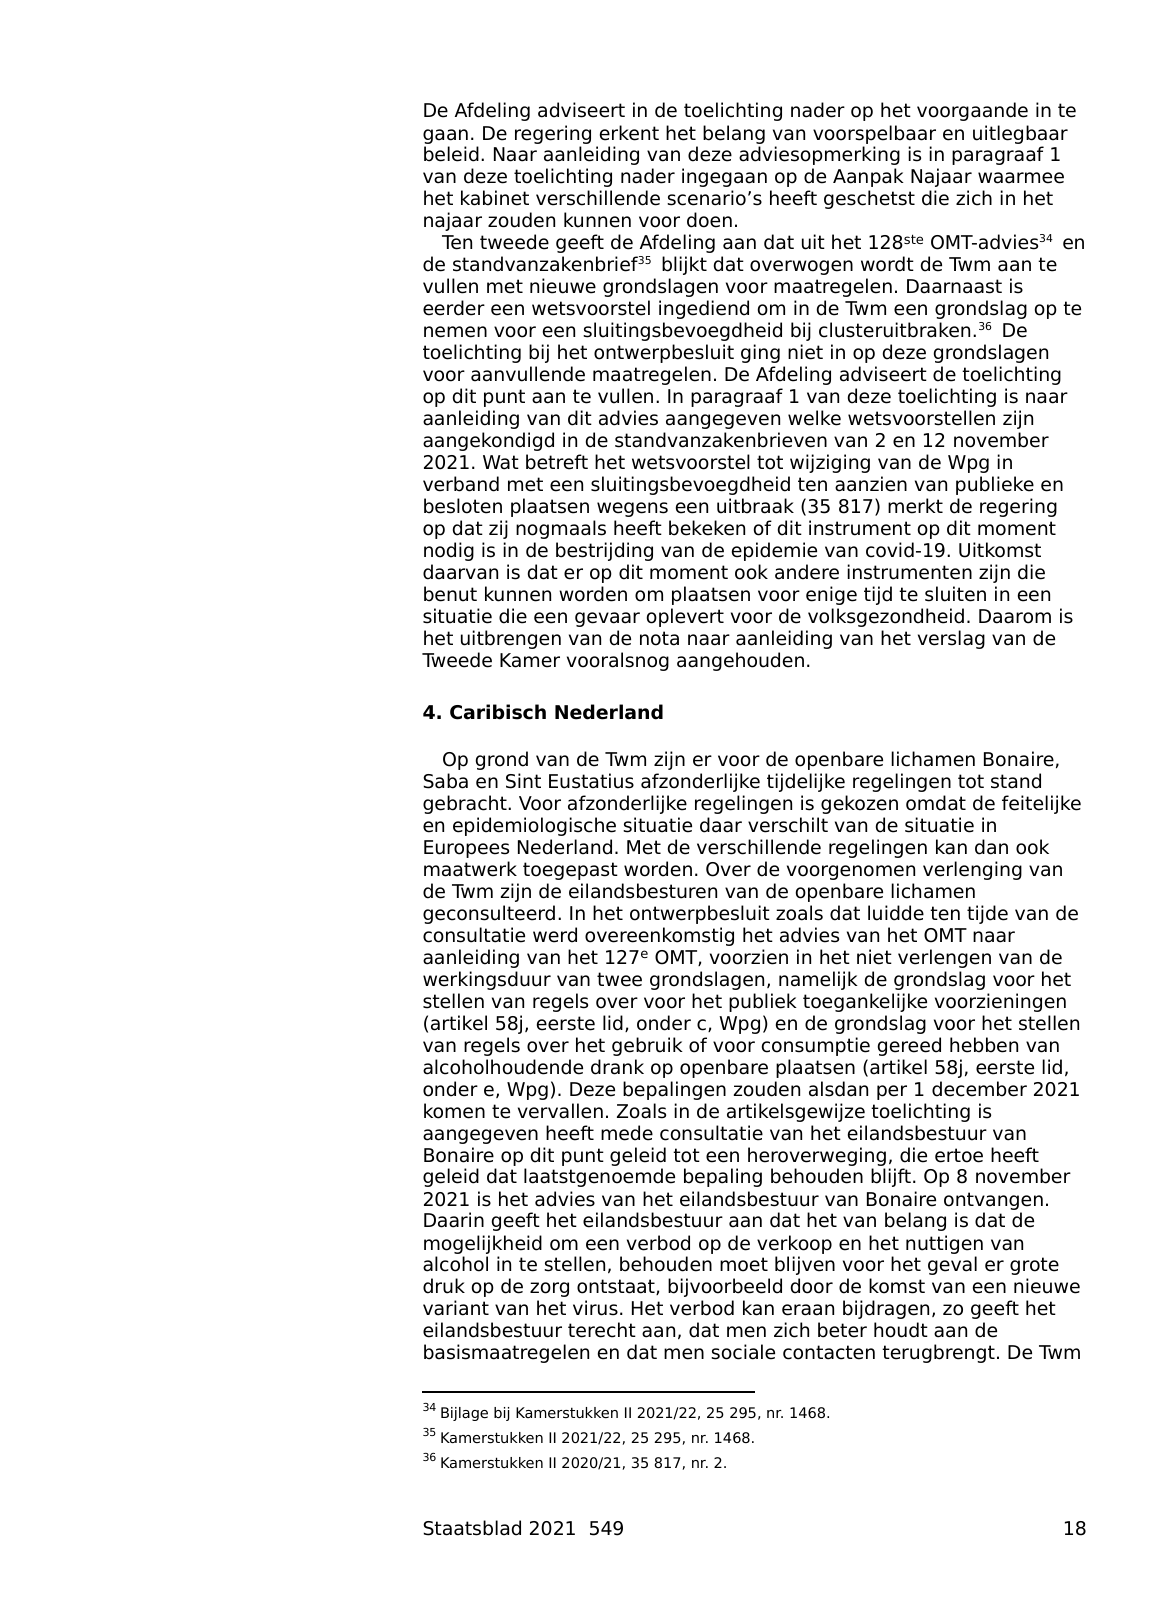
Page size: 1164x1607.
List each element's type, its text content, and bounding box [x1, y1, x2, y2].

text Op grond van de Twm zijn er voor de openbare lichamen Bonaire, Saba en Sint Eustatius afzonderlijke tijdelijke regelingen tot stand gebracht. Voor afzonderlijke regelingen is gekozen omdat de feitelijke en epidemiologische situatie daar verschilt van de situatie in Europees Nederland. Met de verschillende regelingen kan dan ook maatwerk toegepast worden. Over de voorgenomen verlenging van de Twm zijn de eilandsbesturen van de openbare lichamen geconsulteerd. In het ontwerpbesluit zoals dat luidde ten tijde van de consultatie werd overeenkomstig het advies van het OMT naar aanleiding van het 127e OMT, voorzien in het niet verlengen van de werkingsduur van twee grondslagen, namelijk de grondslag voor het stellen van regels over voor het publiek toegankelijke voorzieningen (artikel 58j, eerste lid, onder c, Wpg) en de grondslag voor het stellen van regels over het gebruik of voor consumptie gereed hebben van alcoholhoudende drank op openbare plaatsen (artikel 58j, eerste lid, onder e, Wpg). Deze bepalingen zouden alsdan per 1 december 2021 komen te vervallen. Zoals in de artikelsgewijze toelichting is aangegeven heeft mede consultatie van het eilandsbestuur van Bonaire op dit punt geleid tot een heroverweging, die ertoe heeft geleid dat laatstgenoemde bepaling behouden blijft. Op 8 november 2021 is het advies van het eilandsbestuur van Bonaire ontvangen. Daarin geeft het eilandsbestuur aan dat het van belang is dat de mogelijkheid om een verbod op de verkoop en het nuttigen van alcohol in te stellen, behouden moet blijven voor het geval er grote druk op de zorg ontstaat, bijvoorbeeld door de komst van een nieuwe variant van het virus. Het verbod kan eraan bijdragen, zo geeft het eilandsbestuur terecht aan, dat men zich beter houdt aan de basismaatregelen en dat men sociale contacten terugbrengt. De Twm [422, 749, 1087, 1364]
text Kamerstukken II 2021/22, 25 295, nr. 1468. [422, 1426, 1087, 1448]
text Bijlage bij Kamerstukken II 2021/22, 25 295, nr. 1468. [422, 1401, 1087, 1423]
text Ten tweede geeft de Afdeling aan dat uit het 128ste OMT-advies en de standvanzakenbrief blijkt dat overwogen wordt de Twm aan te vullen met nieuwe grondslagen voor maatregelen. Daarnaast is eerder een wetsvoorstel ingediend om in de Twm een grondslag op te nemen voor een sluitingsbevoegdheid bij clusteruitbraken. De toelichting bij het ontwerpbesluit ging niet in op deze grondslagen voor aanvullende maatregelen. De Afdeling adviseert de toelichting op dit punt aan te vullen. In paragraaf 1 van deze toelichting is naar aanleiding van dit advies aangegeven welke wetsvoorstellen zijn aangekondigd in de standvanzakenbrieven van 2 en 12 november 2021. Wat betreft het wetsvoorstel tot wijziging van de Wpg in verband met een sluitingsbevoegdheid ten aanzien van publieke en besloten plaatsen wegens een uitbraak (35 817) merkt de regering op dat zij nogmaals heeft bekeken of dit instrument op dit moment nodig is in de bestrijding van de epidemie van covid-19. Uitkomst daarvan is dat er op dit moment ook andere instrumenten zijn die benut kunnen worden om plaatsen voor enige tijd te sluiten in een situatie die een gevaar oplevert voor de volksgezondheid. Daarom is het uitbrengen van de nota naar aanleiding van het verslag van de Tweede Kamer vooralsnog aangehouden. [422, 232, 1087, 672]
text De Afdeling adviseert in de toelichting nader op het voorgaande in te gaan. De regering erkent het belang van voorspelbaar en uitlegbaar beleid. Naar aanleiding van deze adviesopmerking is in paragraaf 1 van deze toelichting nader ingegaan op de Aanpak Najaar waarmee het kabinet verschillende scenario’s heeft geschetst die zich in het najaar zouden kunnen voor doen. [422, 100, 1087, 232]
subtitle 4. Caribisch Nederland [422, 702, 1087, 724]
text Kamerstukken II 2020/21, 35 817, nr. 2. [422, 1451, 1087, 1473]
